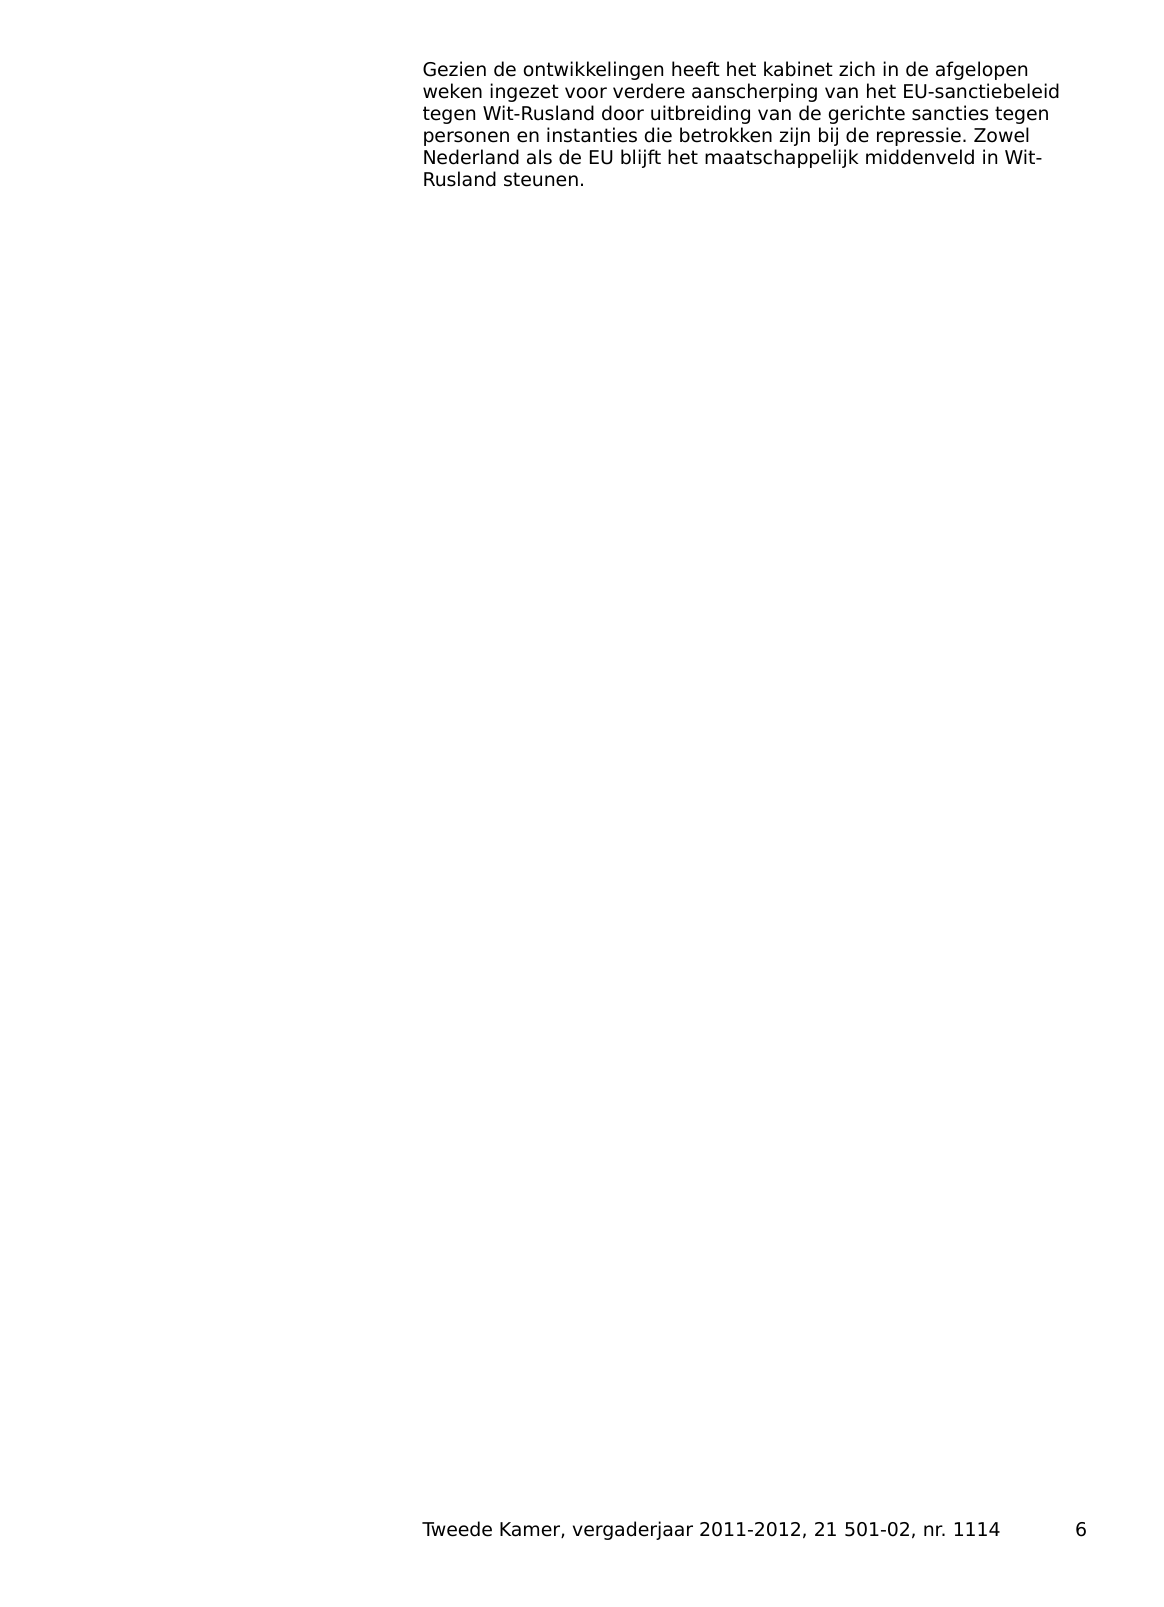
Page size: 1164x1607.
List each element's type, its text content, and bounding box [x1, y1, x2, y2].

text Gezien de ontwikkelingen heeft het kabinet zich in de afgelopen weken ingezet voor verdere aanscherping van het EU-sanctiebeleid tegen Wit-Rusland door uitbreiding van de gerichte sancties tegen personen en instanties die betrokken zijn bij de repressie. Zowel Nederland als de EU blijft het maatschappelijk middenveld in Wit-Rusland steunen. [422, 59, 1087, 191]
